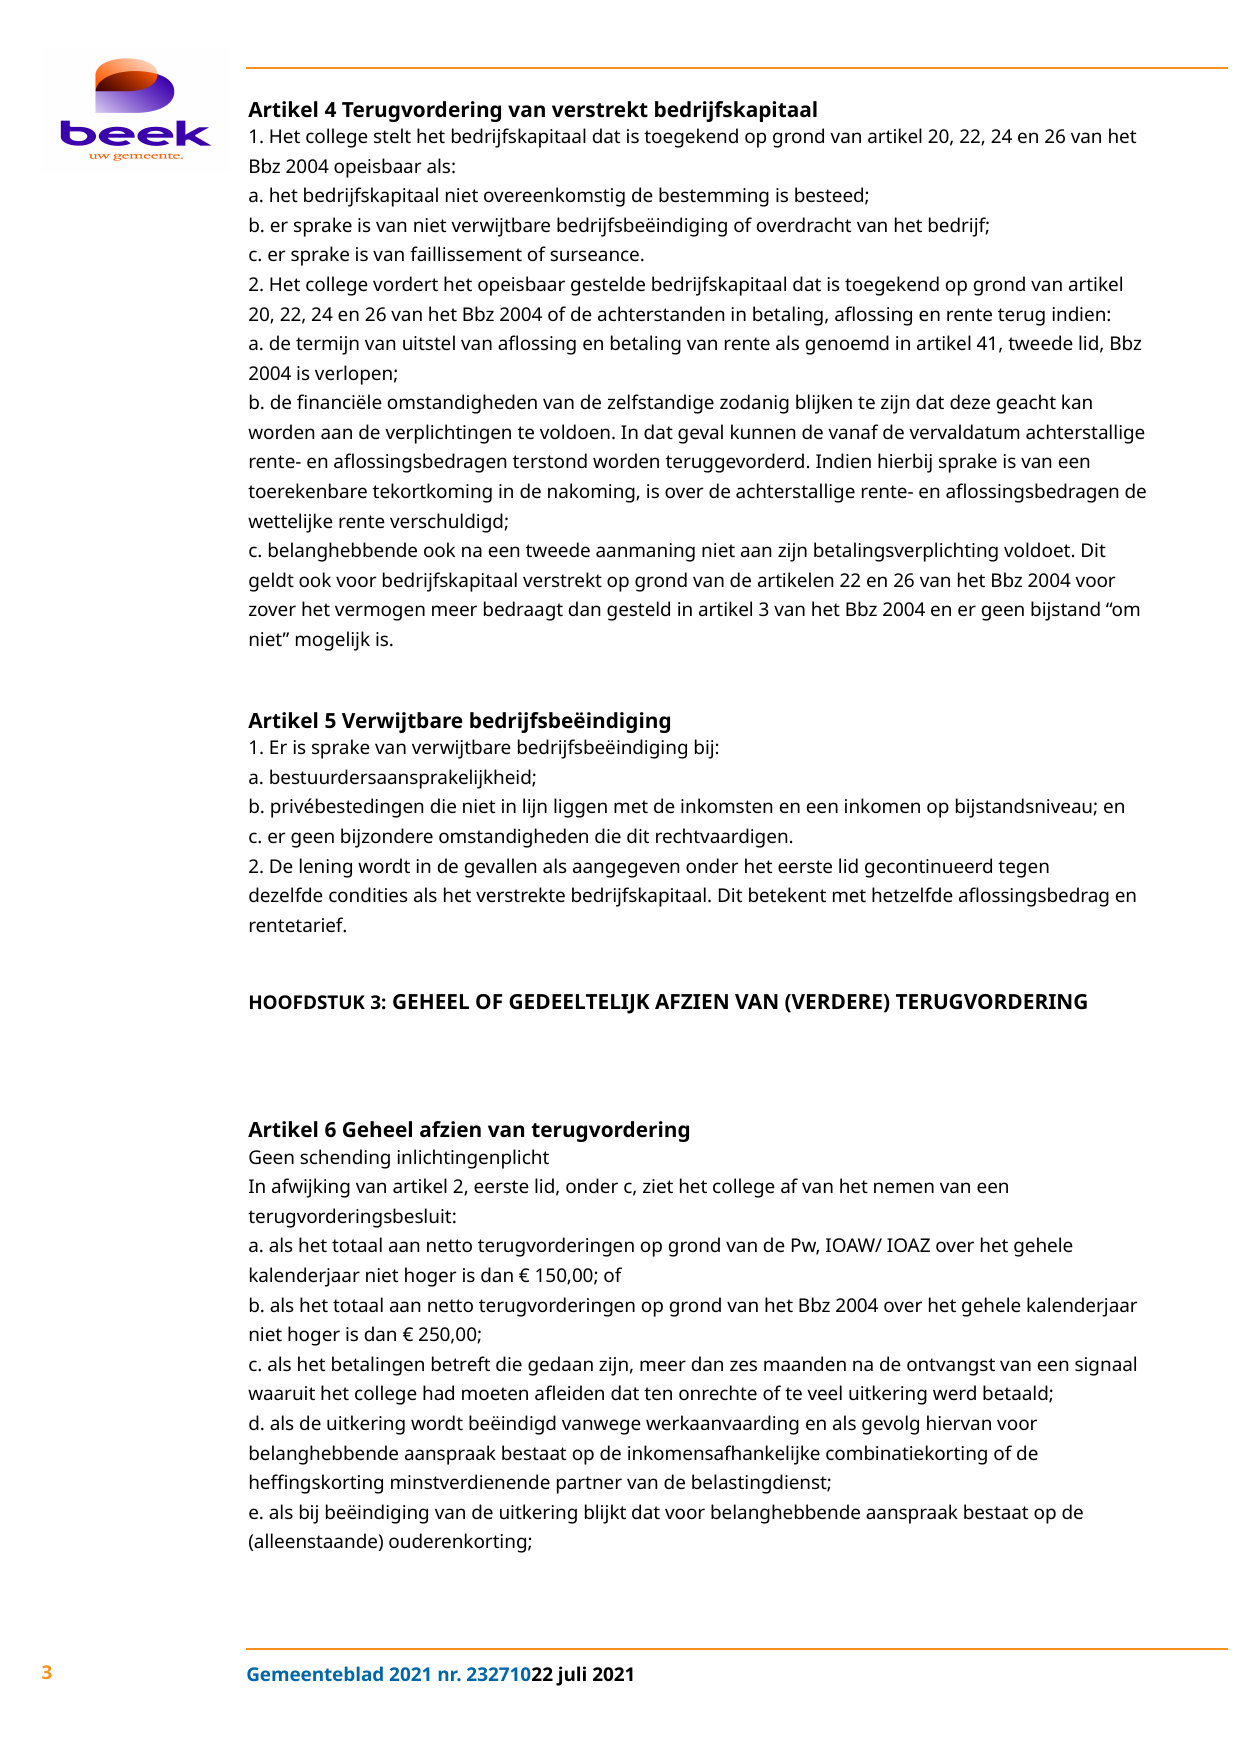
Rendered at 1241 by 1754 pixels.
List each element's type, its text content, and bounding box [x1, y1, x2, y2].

text 1. Er is sprake van verwijtbare bedrijfsbeëindiging bij: [248, 734, 1152, 760]
text e. als bij beëindiging van de uitkering blijkt dat voor belanghebbende aanspraak bestaat op de (alleenstaande) ouderenkorting; [248, 1499, 1152, 1554]
text b. privébestedingen die niet in lijn liggen met de inkomsten en een inkomen op bijstandsniveau; en [248, 794, 1152, 819]
text Artikel 4 Terugvordering van verstrekt bedrijfskapitaal [248, 95, 1152, 123]
text dezelfde condities als het verstrekte bedrijfskapitaal. Dit betekent met hetzelfde aflossingsbedrag en rentetarief. [248, 882, 1152, 938]
text c. belanghebbende ook na een tweede aanmaning niet aan zijn betalingsverplichting voldoet. Dit geldt ook voor bedrijfskapitaal verstrekt op grond van de artikelen 22 en 26 van het Bbz 2004 voor zover het vermogen meer bedraagt dan gesteld in artikel 3 van het Bbz 2004 en er geen bijstand “om niet” mogelijk is. [248, 537, 1152, 652]
text d. als de uitkering wordt beëindigd vanwege werkaanvaarding en als gevolg hiervan voor belanghebbende aanspraak bestaat op de inkomensafhankelijke combinatiekorting of de heffingskorting minstverdienende partner van de belastingdienst; [248, 1410, 1152, 1495]
text a. het bedrijfskapitaal niet overeenkomstig de bestemming is besteed; [248, 182, 1152, 208]
text Artikel 5 Verwijtbare bedrijfsbeëindiging [248, 706, 1152, 734]
text b. als het totaal aan netto terugvorderingen op grond van het Bbz 2004 over het gehele kalenderjaar niet hoger is dan € 250,00; [248, 1292, 1152, 1347]
text HOOFDSTUK 3: GEHEEL OF GEDEELTELIJK AFZIEN VAN (VERDERE) TERUGVORDERING [248, 987, 1152, 1016]
text 1. Het college stelt het bedrijfskapitaal dat is toegekend op grond van artikel 20, 22, 24 en 26 van het Bbz 2004 opeisbaar als: [248, 123, 1152, 178]
text c. er geen bijzondere omstandigheden die dit rechtvaardigen. [248, 823, 1152, 849]
text In afwijking van artikel 2, eerste lid, onder c, ziet het college af van het nemen van een terugvorderingsbesluit: [248, 1173, 1152, 1229]
text a. als het totaal aan netto terugvorderingen op grond van de Pw, IOAW/ IOAZ over het gehele kalenderjaar niet hoger is dan € 150,00; of [248, 1233, 1152, 1288]
text Geen schending inlichtingenplicht [248, 1144, 1152, 1169]
text c. er sprake is van faillissement of surseance. [248, 242, 1152, 267]
picture [41, 47, 231, 172]
text a. de termijn van uitstel van aflossing en betaling van rente als genoemd in artikel 41, tweede lid, Bbz 2004 is verlopen; [248, 330, 1152, 386]
text c. als het betalingen betreft die gedaan zijn, meer dan zes maanden na de ontvangst van een signaal waaruit het college had moeten afleiden dat ten onrechte of te veel uitkering werd betaald; [248, 1351, 1152, 1406]
text b. de financiële omstandigheden van de zelfstandige zodanig blijken te zijn dat deze geacht kan worden aan de verplichtingen te voldoen. In dat geval kunnen de vanaf de vervaldatum achterstallige rente- en aflossingsbedragen terstond worden teruggevorderd. Indien hierbij sprake is van een toerekenbare tekortkoming in de nakoming, is over de achterstallige rente- en aflossingsbedragen de wettelijke rente verschuldigd; [248, 389, 1152, 533]
text a. bestuurdersaansprakelijkheid; [248, 764, 1152, 790]
text 2. De lening wordt in de gevallen als aangegeven onder het eerste lid gecontinueerd tegen [248, 853, 1152, 879]
text 2. Het college vordert het opeisbaar gestelde bedrijfskapitaal dat is toegekend op grond van artikel 20, 22, 24 en 26 van het Bbz 2004 of de achterstanden in betaling, aflossing en rente terug indien: [248, 271, 1152, 326]
text Artikel 6 Geheel afzien van terugvordering [248, 1115, 1152, 1144]
text b. er sprake is van niet verwijtbare bedrijfsbeëindiging of overdracht van het bedrijf; [248, 212, 1152, 238]
